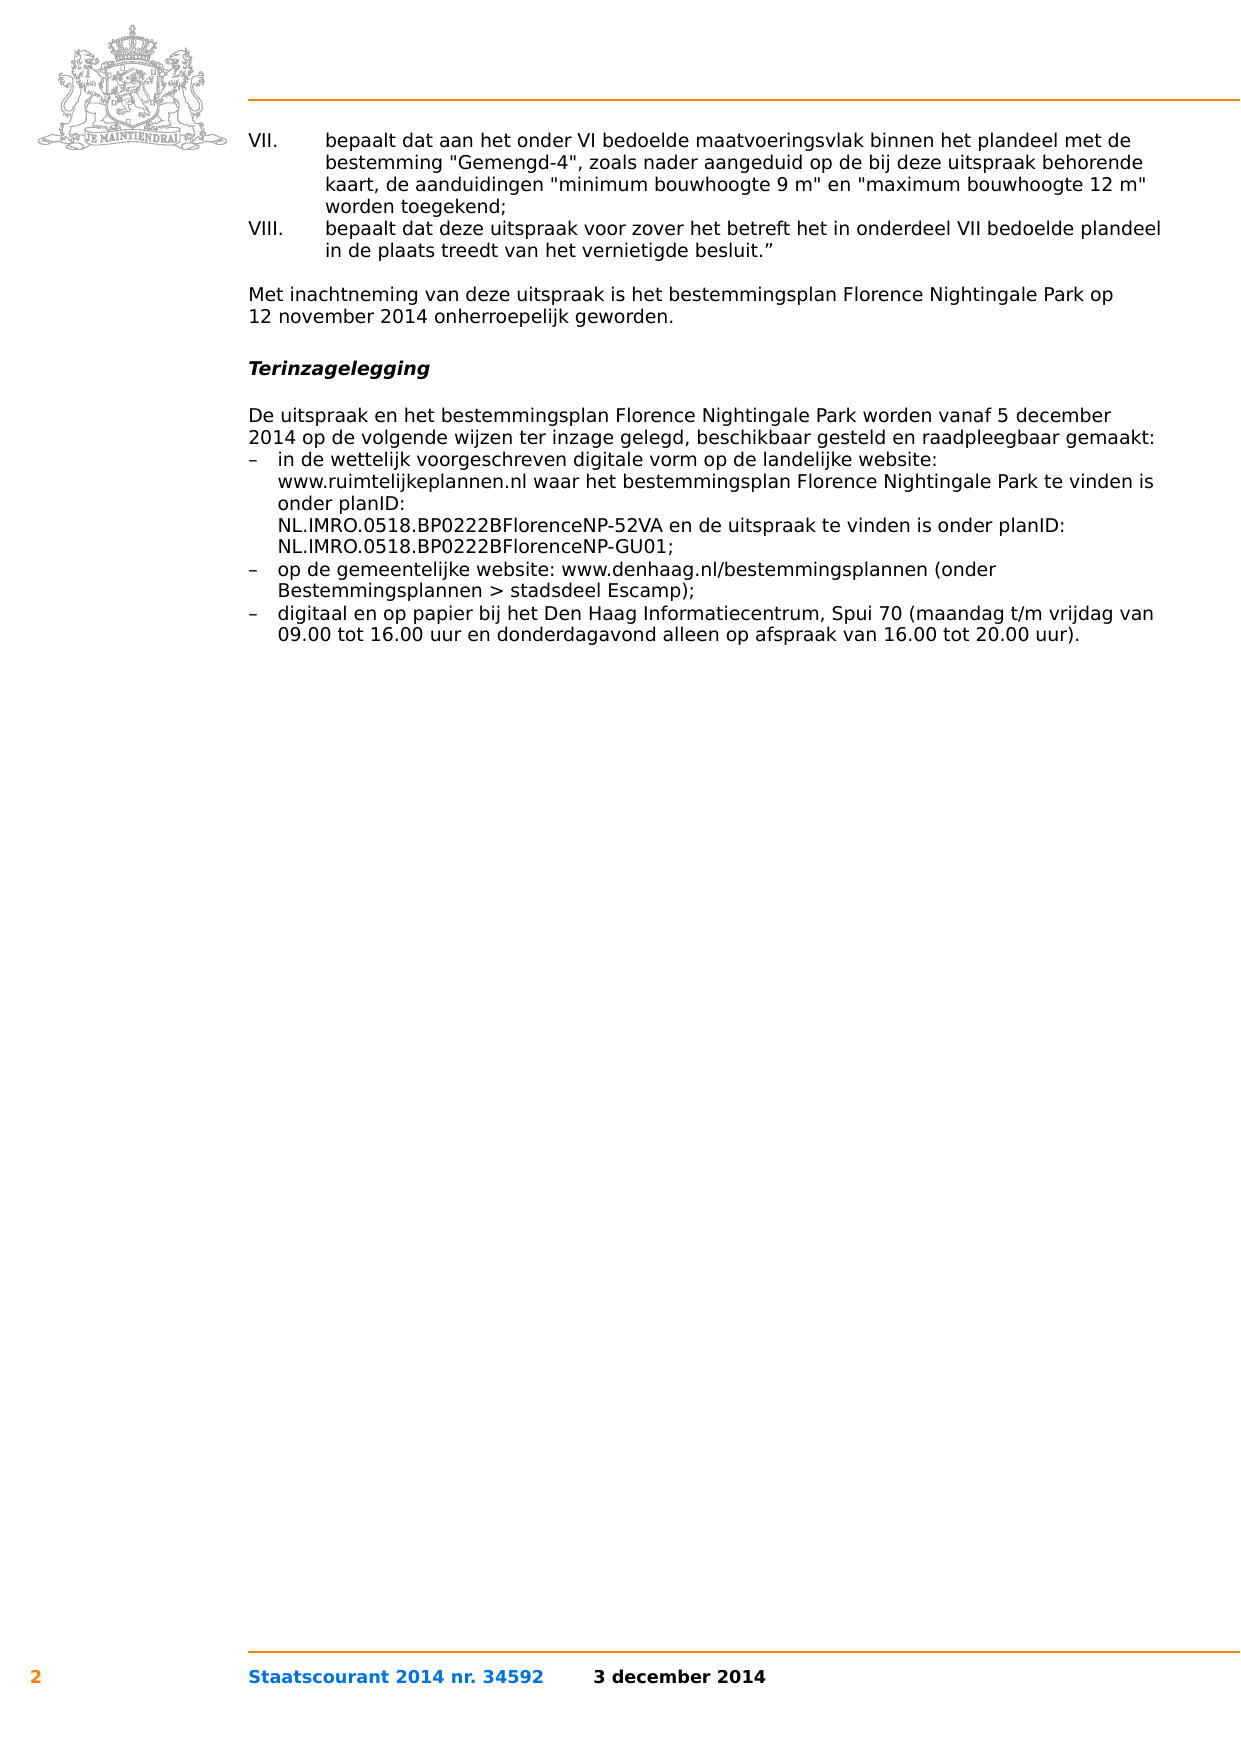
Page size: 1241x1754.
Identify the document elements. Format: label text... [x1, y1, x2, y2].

text De uitspraak en het bestemmingsplan Florence Nightingale Park worden vanaf 5 december 2014 op de volgende wijzen ter inzage gelegd, beschikbaar gesteld en raadpleegbaar gemaakt: [248, 404, 1163, 448]
text – digitaal en op papier bij het Den Haag Informatiecentrum, Spui 70 (maandag t/m vrijdag van 09.00 tot 16.00 uur en donderdagavond alleen op afspraak van 16.00 tot 20.00 uur). [248, 602, 1163, 646]
text – op de gemeentelijke website: www.denhaag.nl/bestemmingsplannen (onder Bestemmingsplannen > stadsdeel Escamp); [248, 558, 1163, 602]
picture [38, 25, 227, 150]
text VIII. bepaalt dat deze uitspraak voor zover het betreft het in onderdeel VII bedoelde plandeel in de plaats treedt van het vernietigde besluit.” [248, 218, 1163, 262]
text Met inachtneming van deze uitspraak is het bestemmingsplan Florence Nightingale Park op 12 november 2014 onherroepelijk geworden. [248, 284, 1163, 328]
text NL.IMRO.0518.BP0222BFlorenceNP-52VA en de uitspraak te vinden is onder planID: [277, 514, 1163, 536]
subtitle Terinzagelegging [248, 358, 1163, 379]
text NL.IMRO.0518.BP0222BFlorenceNP-GU01; [277, 536, 1163, 558]
text – in de wettelijk voorgeschreven digitale vorm op de landelijke website: www.ruimtelijkeplannen.nl waar het bestemmingsplan Florence Nightingale Park te vinden is onder planID: [248, 448, 1163, 514]
text VII. bepaalt dat aan het onder VI bedoelde maatvoeringsvlak binnen het plandeel met de bestemming "Gemengd-4", zoals nader aangeduid op de bij deze uitspraak behorende kaart, de aanduidingen "minimum bouwhoogte 9 m" en "maximum bouwhoogte 12 m" worden toegekend; [248, 130, 1163, 218]
